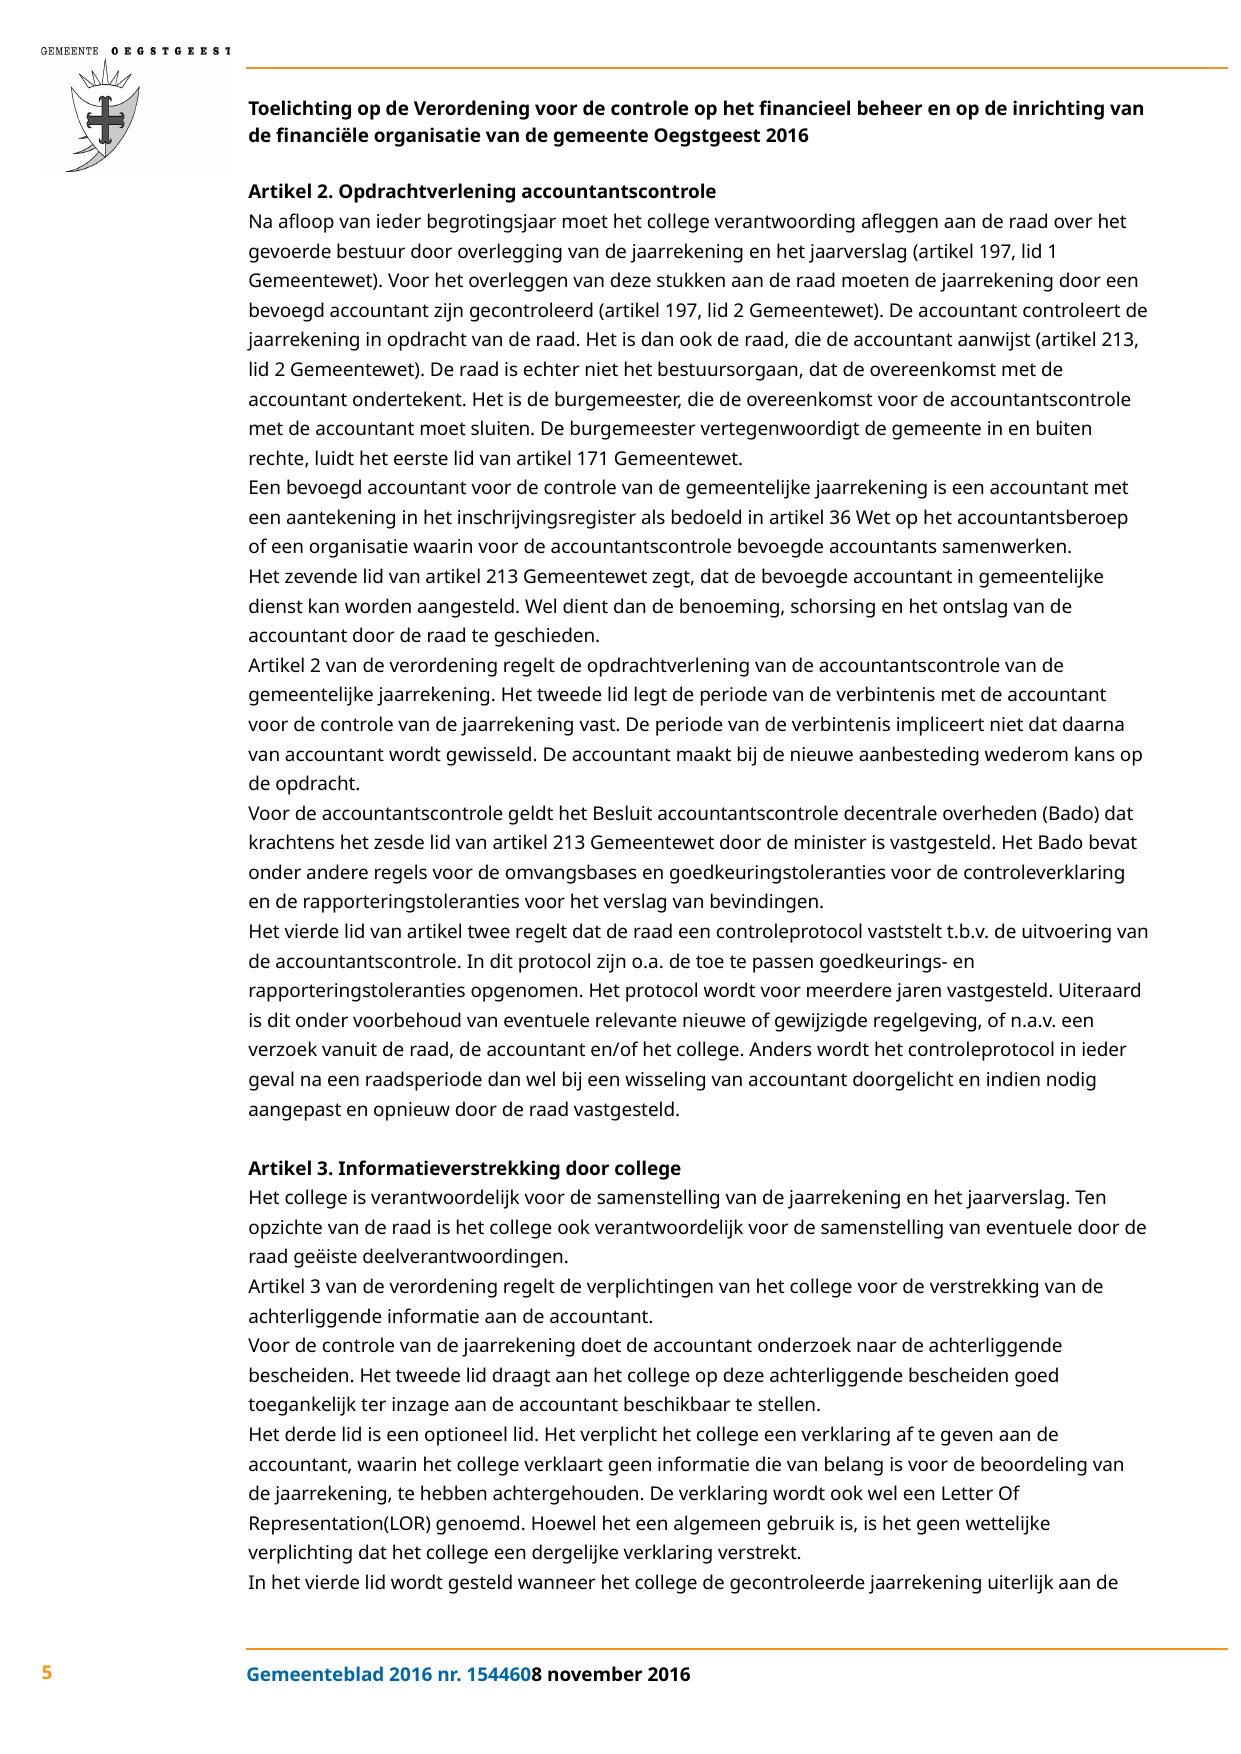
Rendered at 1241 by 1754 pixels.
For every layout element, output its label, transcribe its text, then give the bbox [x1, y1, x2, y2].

text Na afloop van ieder begrotingsjaar moet het college verantwoording afleggen aan de raad over het gevoerde bestuur door overlegging van de jaarrekening en het jaarverslag (artikel 197, lid 1 Gemeentewet). Voor het overleggen van deze stukken aan de raad moeten de jaarrekening door een bevoegd accountant zijn gecontroleerd (artikel 197, lid 2 Gemeentewet). De accountant controleert de jaarrekening in opdracht van de raad. Het is dan ook de raad, die de accountant aanwijst (artikel 213, lid 2 Gemeentewet). De raad is echter niet het bestuursorgaan, dat de overeenkomst met de accountant ondertekent. Het is de burgemeester, die de overeenkomst voor de accountantscontrole met de accountant moet sluiten. De burgemeester vertegenwoordigt de gemeente in en buiten rechte, luidt het eerste lid van artikel 171 Gemeentewet. [248, 208, 1152, 471]
text In het vierde lid wordt gesteld wanneer het college de gecontroleerde jaarrekening uiterlijk aan de [248, 1569, 1152, 1595]
picture [41, 47, 231, 172]
text Een bevoegd accountant voor de controle van de gemeentelijke jaarrekening is een accountant met een aantekening in het inschrijvingsregister als bedoeld in artikel 36 Wet op het accountantsberoep of een organisatie waarin voor de accountantscontrole bevoegde accountants samenwerken. [248, 474, 1152, 559]
text Artikel 2. Opdrachtverlening accountantscontrole [248, 179, 1152, 204]
text Voor de controle van de jaarrekening doet de accountant onderzoek naar de achterliggende bescheiden. Het tweede lid draagt aan het college op deze achterliggende bescheiden goed toegankelijk ter inzage aan de accountant beschikbaar te stellen. [248, 1332, 1152, 1417]
text Artikel 3 van de verordening regelt de verplichtingen van het college voor de verstrekking van de achterliggende informatie aan de accountant. [248, 1273, 1152, 1328]
text Toelichting op de Verordening voor de controle op het financieel beheer en op de inrichting van de financiële organisatie van de gemeente Oegstgeest 2016 [248, 95, 1152, 149]
text Het college is verantwoordelijk voor de samenstelling van de jaarrekening en het jaarverslag. Ten opzichte van de raad is het college ook verantwoordelijk voor de samenstelling van eventuele door de raad geëiste deelverantwoordingen. [248, 1184, 1152, 1269]
text Artikel 2 van de verordening regelt de opdrachtverlening van de accountantscontrole van de gemeentelijke jaarrekening. Het tweede lid legt de periode van de verbintenis met de accountant voor de controle van de jaarrekening vast. De periode van de verbintenis impliceert niet dat daarna van accountant wordt gewisseld. De accountant maakt bij de nieuwe aanbesteding wederom kans op de opdracht. [248, 652, 1152, 796]
text Het zevende lid van artikel 213 Gemeentewet zegt, dat de bevoegde accountant in gemeentelijke dienst kan worden aangesteld. Wel dient dan de benoeming, schorsing en het ontslag van de accountant door de raad te geschieden. [248, 563, 1152, 648]
text Het vierde lid van artikel twee regelt dat de raad een controleprotocol vaststelt t.b.v. de uitvoering van de accountantscontrole. In dit protocol zijn o.a. de toe te passen goedkeurings- en rapporteringstoleranties opgenomen. Het protocol wordt voor meerdere jaren vastgesteld. Uiteraard is dit onder voorbehoud van eventuele relevante nieuwe of gewijzigde regelgeving, of n.a.v. een verzoek vanuit de raad, de accountant en/of het college. Anders wordt het controleprotocol in ieder geval na een raadsperiode dan wel bij een wisseling van accountant doorgelicht en indien nodig aangepast en opnieuw door de raad vastgesteld. [248, 918, 1152, 1121]
text Artikel 3. Informatieverstrekking door college [248, 1155, 1152, 1181]
text Voor de accountantscontrole geldt het Besluit accountantscontrole decentrale overheden (Bado) dat krachtens het zesde lid van artikel 213 Gemeentewet door de minister is vastgesteld. Het Bado bevat onder andere regels voor de omvangsbases en goedkeuringstoleranties voor de controleverklaring en de rapporteringstoleranties voor het verslag van bevindingen. [248, 800, 1152, 914]
text Het derde lid is een optioneel lid. Het verplicht het college een verklaring af te geven aan de accountant, waarin het college verklaart geen informatie die van belang is voor de beoordeling van de jaarrekening, te hebben achtergehouden. De verklaring wordt ook wel een Letter Of Representation(LOR) genoemd. Hoewel het een algemeen gebruik is, is het geen wettelijke verplichting dat het college een dergelijke verklaring verstrekt. [248, 1421, 1152, 1565]
